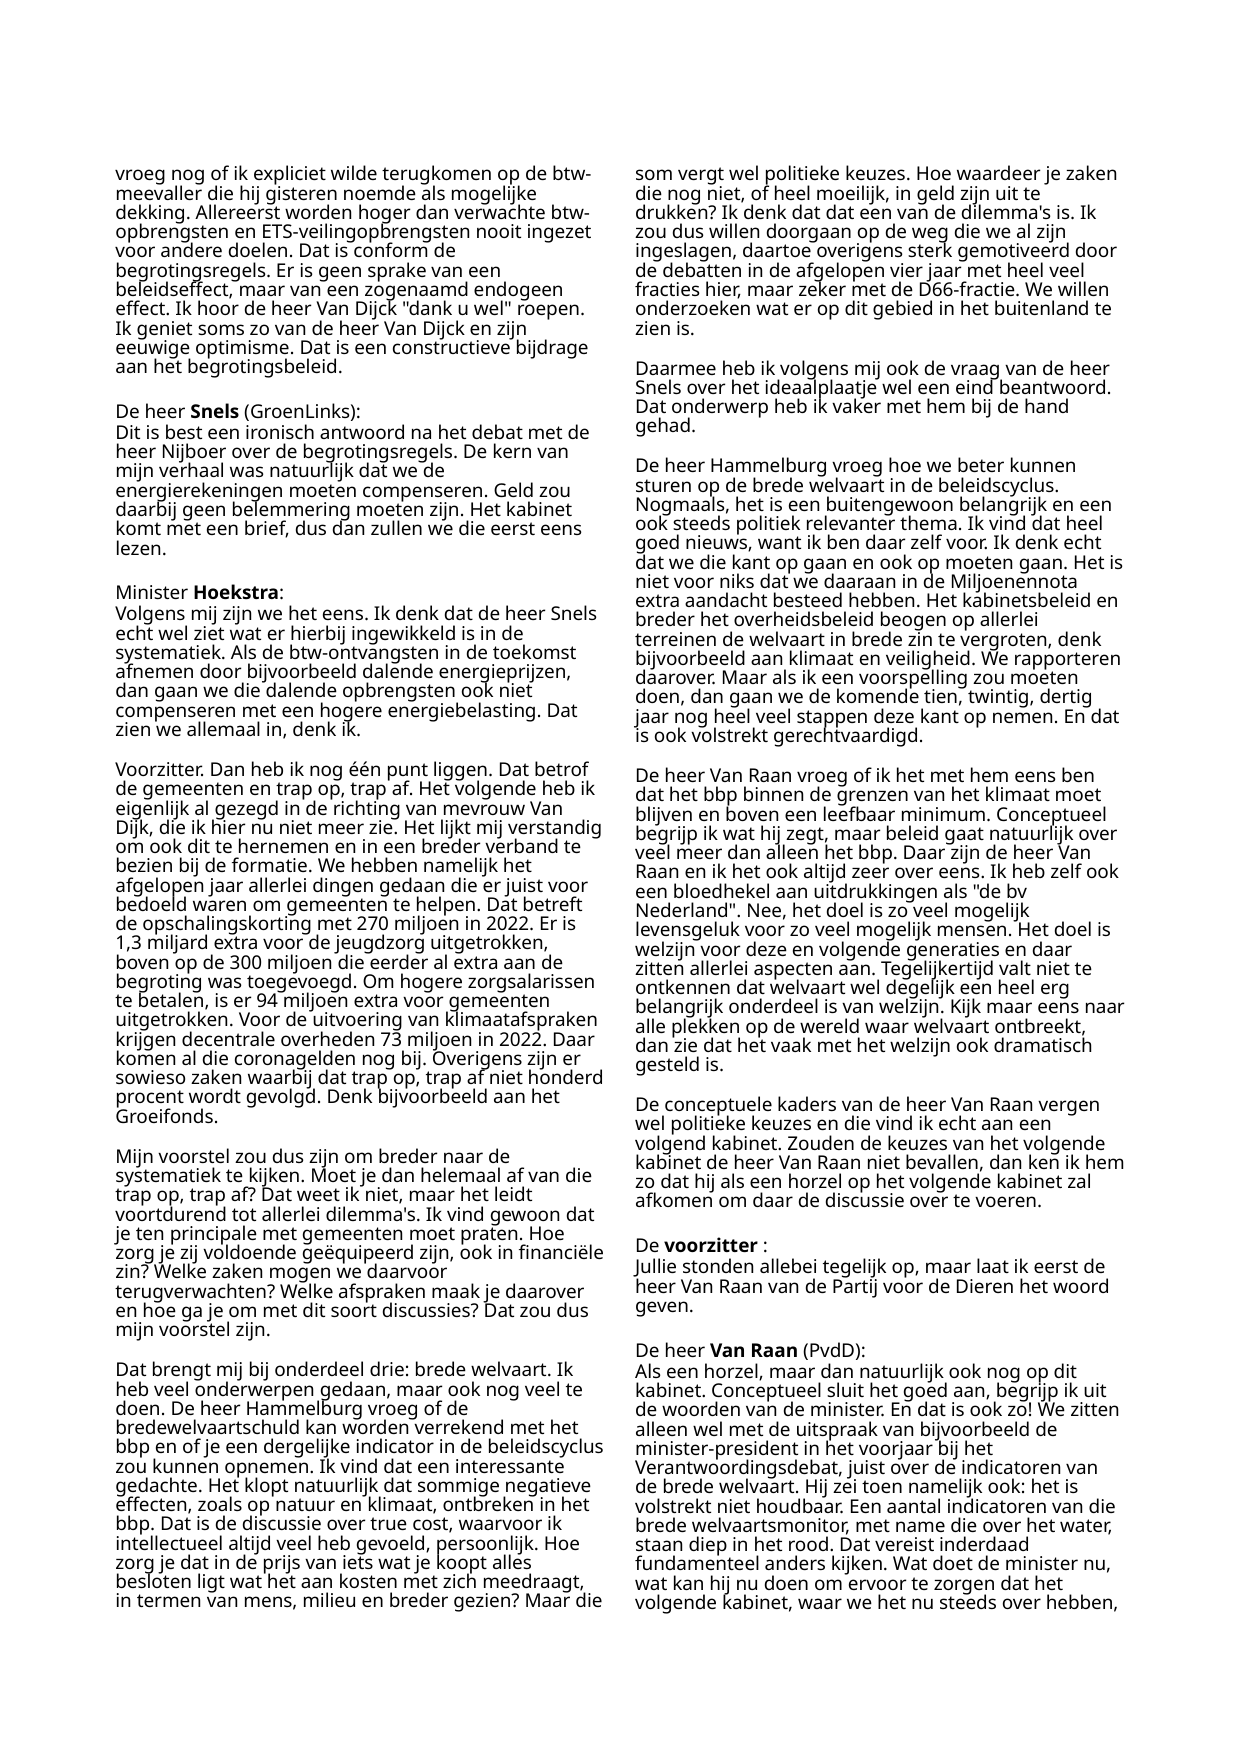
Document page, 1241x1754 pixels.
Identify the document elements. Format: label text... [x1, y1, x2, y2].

text Dat brengt mij bij onderdeel drie: brede welvaart. Ik heb veel onderwerpen gedaan, maar ook nog veel te doen. De heer Hammelburg vroeg of de bredewelvaartschuld kan worden verrekend met het bbp en of je een dergelijke indicator in de beleidscyclus zou kunnen opnemen. Ik vind dat een interessante gedachte. Het klopt natuurlijk dat sommige negatieve effecten, zoals op natuur en klimaat, ontbreken in het bbp. Dat is de discussie over true cost, waarvoor ik intellectueel altijd veel heb gevoeld, persoonlijk. Hoe zorg je dat in de prijs van iets wat je koopt alles besloten ligt wat het aan kosten met zich meedraagt, in termen van mens, milieu en breder gezien? Maar die [115, 1361, 605, 1612]
text De heer Van Raan vroeg of ik het met hem eens ben dat het bbp binnen de grenzen van het klimaat moet blijven en boven een leefbaar minimum. Conceptueel begrijp ik wat hij zegt, maar beleid gaat natuurlijk over veel meer dan alleen het bbp. Daar zijn de heer Van Raan en ik het ook altijd zeer over eens. Ik heb zelf ook een bloedhekel aan uitdrukkingen als "de bv Nederland". Nee, het doel is zo veel mogelijk levensgeluk voor zo veel mogelijk mensen. Het doel is welzijn voor deze en volgende generaties en daar zitten allerlei aspecten aan. Tegelijkertijd valt niet te ontkennen dat welvaart wel degelijk een heel erg belangrijk onderdeel is van welzijn. Kijk maar eens naar alle plekken op de wereld waar welvaart ontbreekt, dan zie dat het vaak met het welzijn ook dramatisch gesteld is. [635, 767, 1125, 1075]
text De heer Snels (GroenLinks): [115, 398, 605, 424]
text Volgens mij zijn we het eens. Ik denk dat de heer Snels echt wel ziet wat er hierbij ingewikkeld is in de systematiek. Als de btw-ontvangsten in de toekomst afnemen door bijvoorbeeld dalende energieprijzen, dan gaan we die dalende opbrengsten ook niet compenseren met een hogere energiebelasting. Dat zien we allemaal in, denk ik. [115, 605, 605, 740]
text De heer Van Raan (PvdD): [635, 1337, 1125, 1363]
text Dit is best een ironisch antwoord na het debat met de heer Nijboer over de begrotingsregels. De kern van mijn verhaal was natuurlijk dat we de energierekeningen moeten compenseren. Geld zou daarbij geen belemmering moeten zijn. Het kabinet komt met een brief, dus dan zullen we die eerst eens lezen. [115, 424, 605, 559]
text som vergt wel politieke keuzes. Hoe waardeer je zaken die nog niet, of heel moeilijk, in geld zijn uit te drukken? Ik denk dat dat een van de dilemma's is. Ik zou dus willen doorgaan op de weg die we al zijn ingeslagen, daartoe overigens sterk gemotiveerd door de debatten in de afgelopen vier jaar met heel veel fracties hier, maar zeker met de D66-fractie. We willen onderzoeken wat er op dit gebied in het buitenland te zien is. [635, 165, 1125, 339]
text De voorzitter : [635, 1233, 1125, 1258]
text De heer Hammelburg vroeg hoe we beter kunnen sturen op de brede welvaart in de beleidscyclus. Nogmaals, het is een buitengewoon belangrijk en een ook steeds politiek relevanter thema. Ik vind dat heel goed nieuws, want ik ben daar zelf voor. Ik denk echt dat we die kant op gaan en ook op moeten gaan. Het is niet voor niks dat we daaraan in de Miljoenennota extra aandacht besteed hebben. Het kabinetsbeleid en breder het overheidsbeleid beogen op allerlei terreinen de welvaart in brede zin te vergroten, denk bijvoorbeeld aan klimaat en veiligheid. We rapporteren daarover. Maar als ik een voorspelling zou moeten doen, dan gaan we de komende tien, twintig, dertig jaar nog heel veel stappen deze kant op nemen. En dat is ook volstrekt gerechtvaardigd. [635, 457, 1125, 746]
text Minister Hoekstra: [115, 579, 605, 605]
text De conceptuele kaders van de heer Van Raan vergen wel politieke keuzes en die vind ik echt aan een volgend kabinet. Zouden de keuzes van het volgende kabinet de heer Van Raan niet bevallen, dan ken ik hem zo dat hij als een horzel op het volgende kabinet zal afkomen om daar de discussie over te voeren. [635, 1096, 1125, 1212]
text Daarmee heb ik volgens mij ook de vraag van de heer Snels over het ideaalplaatje wel een eind beantwoord. Dat onderwerp heb ik vaker met hem bij de hand gehad. [635, 359, 1125, 437]
text Als een horzel, maar dan natuurlijk ook nog op dit kabinet. Conceptueel sluit het goed aan, begrijp ik uit de woorden van de minister. En dat is ook zo! We zitten alleen wel met de uitspraak van bijvoorbeeld de minister-president in het voorjaar bij het Verantwoordingsdebat, juist over de indicatoren van de brede welvaart. Hij zei toen namelijk ook: het is volstrekt niet houdbaar. Een aantal indicatoren van die brede welvaartsmonitor, met name die over het water, staan diep in het rood. Dat vereist inderdaad fundamenteel anders kijken. Wat doet de minister nu, wat kan hij nu doen om ervoor te zorgen dat het volgende kabinet, waar we het nu steeds over hebben, [635, 1363, 1125, 1613]
text Voorzitter. Dan heb ik nog één punt liggen. Dat betrof de gemeenten en trap op, trap af. Het volgende heb ik eigenlijk al gezegd in de richting van mevrouw Van Dijk, die ik hier nu niet meer zie. Het lijkt mij verstandig om ook dit te hernemen en in een breder verband te bezien bij de formatie. We hebben namelijk het afgelopen jaar allerlei dingen gedaan die er juist voor bedoeld waren om gemeenten te helpen. Dat betreft de opschalingskorting met 270 miljoen in 2022. Er is 1,3 miljard extra voor de jeugdzorg uitgetrokken, boven op de 300 miljoen die eerder al extra aan de begroting was toegevoegd. Om hogere zorgsalarissen te betalen, is er 94 miljoen extra voor gemeenten uitgetrokken. Voor de uitvoering van klimaatafspraken krijgen decentrale overheden 73 miljoen in 2022. Daar komen al die coronagelden nog bij. Overigens zijn er sowieso zaken waarbij dat trap op, trap af niet honderd procent wordt gevolgd. Denk bijvoorbeeld aan het Groeifonds. [115, 761, 605, 1127]
text Mijn voorstel zou dus zijn om breder naar de systematiek te kijken. Moet je dan helemaal af van die trap op, trap af? Dat weet ik niet, maar het leidt voortdurend tot allerlei dilemma's. Ik vind gewoon dat je ten principale met gemeenten moet praten. Hoe zorg je zij voldoende geëquipeerd zijn, ook in financiële zin? Welke zaken mogen we daarvoor terugverwachten? Welke afspraken maak je daarover en hoe ga je om met dit soort discussies? Dat zou dus mijn voorstel zijn. [115, 1148, 605, 1341]
text vroeg nog of ik expliciet wilde terugkomen op de btw-meevaller die hij gisteren noemde als mogelijke dekking. Allereerst worden hoger dan verwachte btw-opbrengsten en ETS-veilingopbrengsten nooit ingezet voor andere doelen. Dat is conform de begrotingsregels. Er is geen sprake van een beleidseffect, maar van een zogenaamd endogeen effect. Ik hoor de heer Van Dijck "dank u wel" roepen. Ik geniet soms zo van de heer Van Dijck en zijn eeuwige optimisme. Dat is een constructieve bijdrage aan het begrotingsbeleid. [115, 165, 605, 377]
text Jullie stonden allebei tegelijk op, maar laat ik eerst de heer Van Raan van de Partij voor de Dieren het woord geven. [635, 1258, 1125, 1316]
